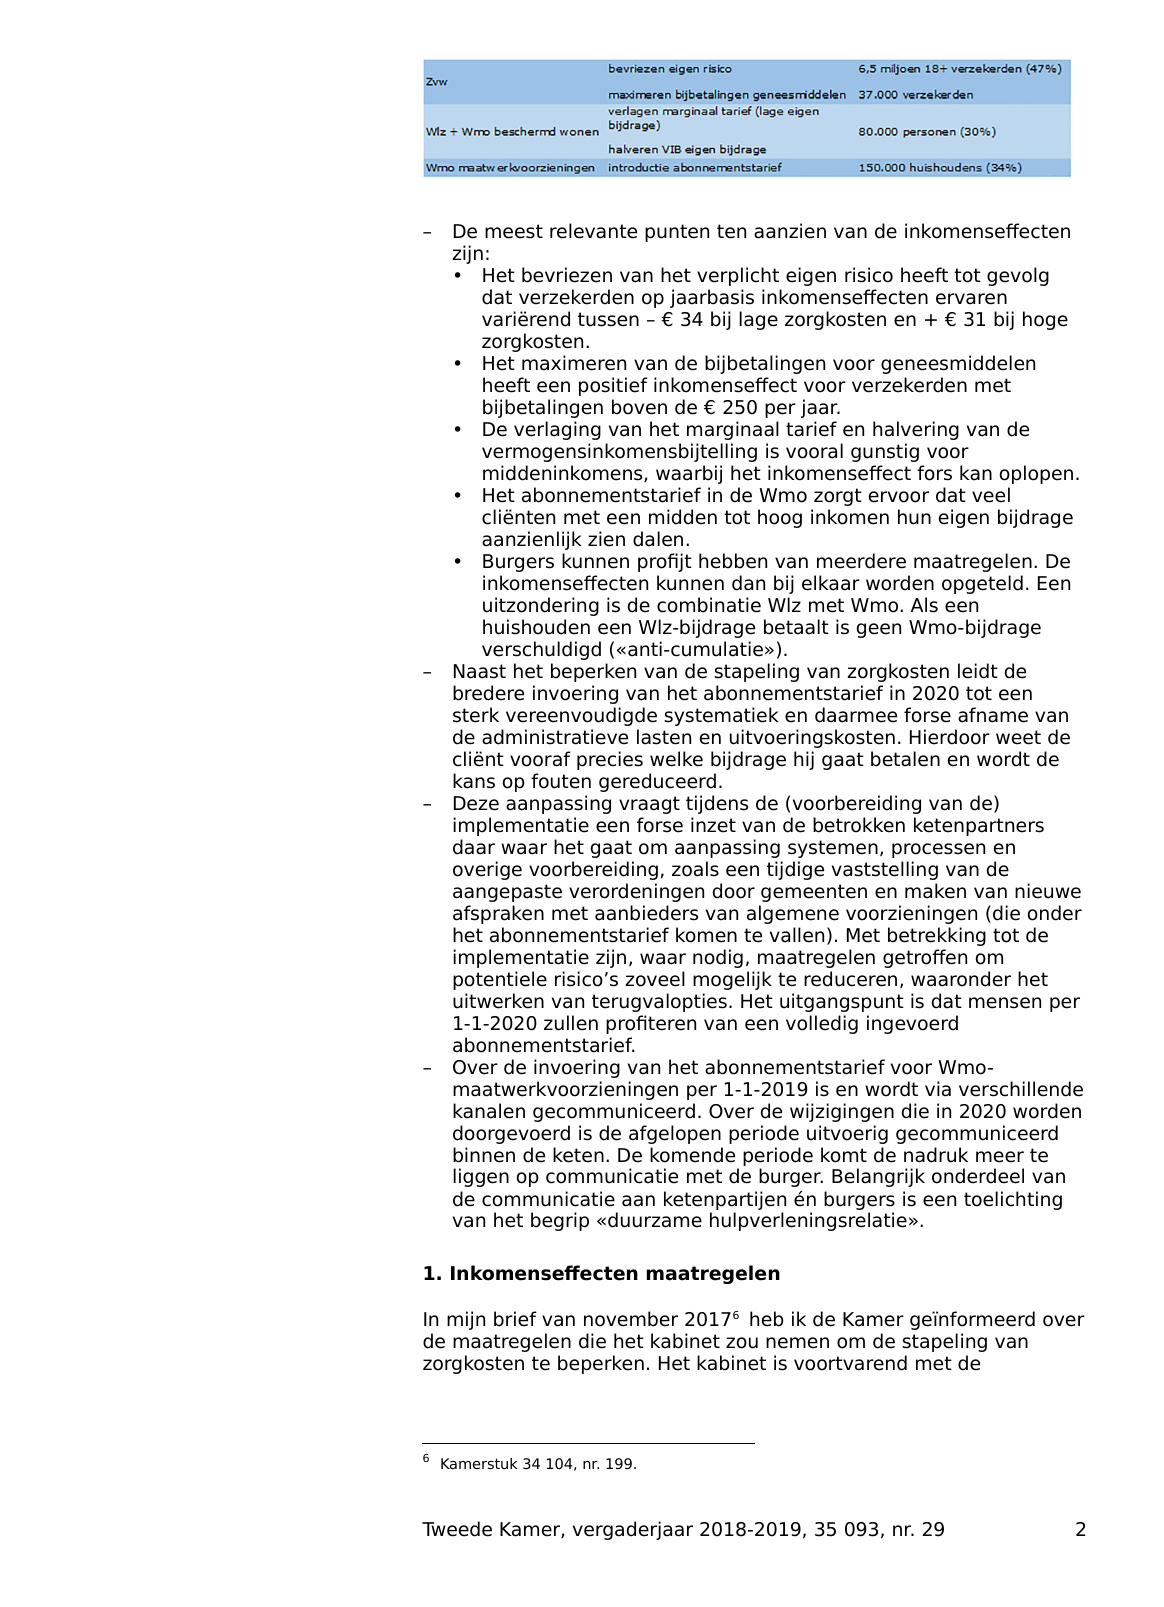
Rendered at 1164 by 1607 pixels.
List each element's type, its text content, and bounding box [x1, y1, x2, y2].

text • Het abonnementstarief in de Wmo zorgt ervoor dat veel cliënten met een midden tot hoog inkomen hun eigen bijdrage aanzienlijk zien dalen. [452, 485, 1087, 551]
text – Deze aanpassing vraagt tijdens de (voorbereiding van de) implementatie een forse inzet van de betrokken ketenpartners daar waar het gaat om aanpassing systemen, processen en overige voorbereiding, zoals een tijdige vaststelling van de aangepaste verordeningen door gemeenten en maken van nieuwe afspraken met aanbieders van algemene voorzieningen (die onder het abonnementstarief komen te vallen). Met betrekking tot de implementatie zijn, waar nodig, maatregelen getroffen om potentiele risico’s zoveel mogelijk te reduceren, waaronder het uitwerken van terugvalopties. Het uitgangspunt is dat mensen per 1-1-2020 zullen profiteren van een volledig ingevoerd abonnementstarief. [422, 793, 1087, 1057]
text • Het bevriezen van het verplicht eigen risico heeft tot gevolg dat verzekerden op jaarbasis inkomenseffecten ervaren variërend tussen – € 34 bij lage zorgkosten en + € 31 bij hoge zorgkosten. [452, 265, 1087, 353]
text • De verlaging van het marginaal tarief en halvering van de vermogensinkomensbijtelling is vooral gunstig voor middeninkomens, waarbij het inkomenseffect fors kan oplopen. [452, 419, 1087, 485]
text • Het maximeren van de bijbetalingen voor geneesmiddelen heeft een positief inkomenseffect voor verzekerden met bijbetalingen boven de € 250 per jaar. [452, 353, 1087, 419]
text – Over de invoering van het abonnementstarief voor Wmo-maatwerkvoorzieningen per 1-1-2019 is en wordt via verschillende kanalen gecommuniceerd. Over de wijzigingen die in 2020 worden doorgevoerd is de afgelopen periode uitvoerig gecommuniceerd binnen de keten. De komende periode komt de nadruk meer te liggen op communicatie met de burger. Belangrijk onderdeel van de communicatie aan ketenpartijen én burgers is een toelichting van het begrip «duurzame hulpverleningsrelatie». [422, 1057, 1087, 1232]
picture [422, 59, 1072, 178]
text – Naast het beperken van de stapeling van zorgkosten leidt de bredere invoering van het abonnementstarief in 2020 tot een sterk vereenvoudigde systematiek en daarmee forse afname van de administratieve lasten en uitvoeringskosten. Hierdoor weet de cliënt vooraf precies welke bijdrage hij gaat betalen en wordt de kans op fouten gereduceerd. [422, 661, 1087, 793]
text Kamerstuk 34 104, nr. 199. [422, 1452, 1087, 1474]
subtitle 1. Inkomenseffecten maatregelen [422, 1262, 1087, 1284]
text • Burgers kunnen profijt hebben van meerdere maatregelen. De inkomenseffecten kunnen dan bij elkaar worden opgeteld. Een uitzondering is de combinatie Wlz met Wmo. Als een huishouden een Wlz-bijdrage betaalt is geen Wmo-bijdrage verschuldigd («anti-cumulatie»). [452, 551, 1087, 661]
text In mijn brief van november 2017 heb ik de Kamer geïnformeerd over de maatregelen die het kabinet zou nemen om de stapeling van zorgkosten te beperken. Het kabinet is voortvarend met de [422, 1309, 1087, 1375]
text – De meest relevante punten ten aanzien van de inkomenseffecten zijn: [422, 221, 1087, 265]
